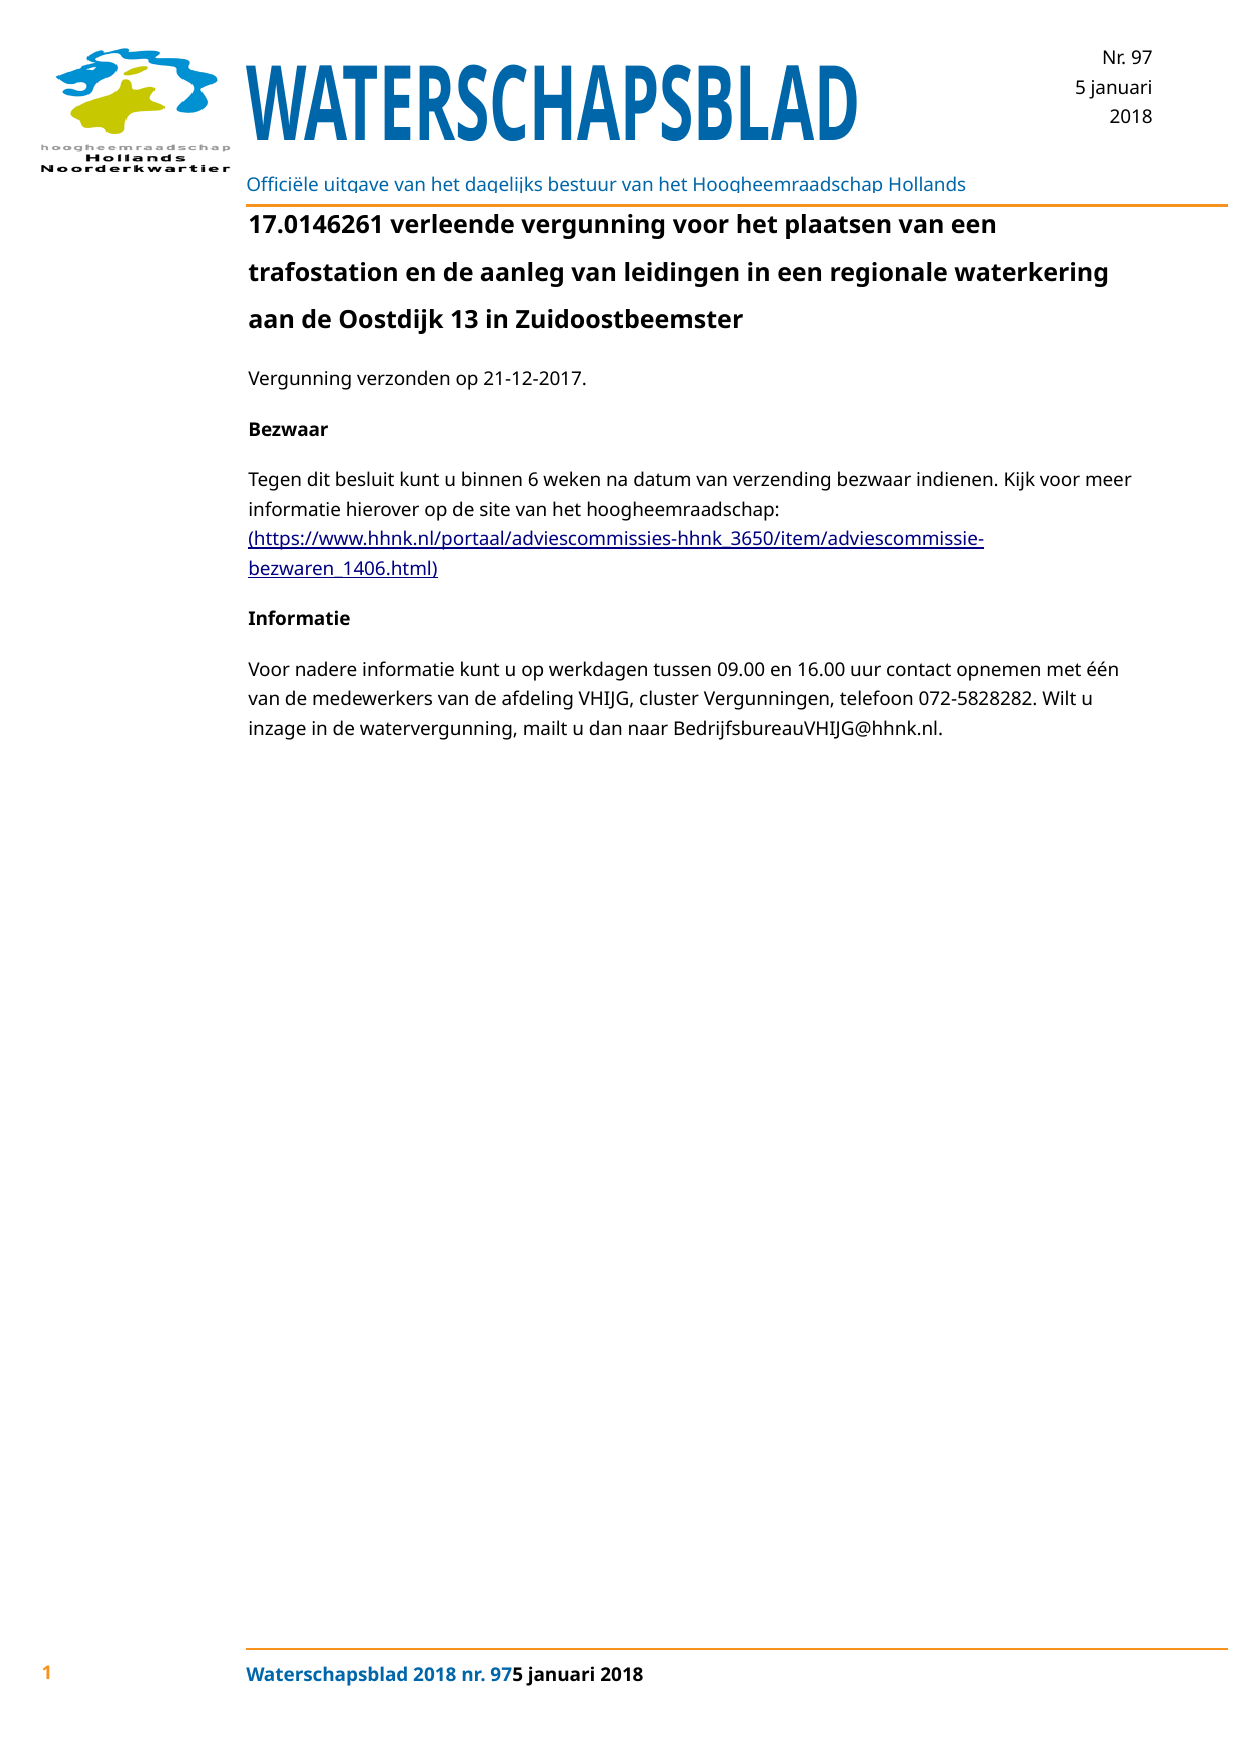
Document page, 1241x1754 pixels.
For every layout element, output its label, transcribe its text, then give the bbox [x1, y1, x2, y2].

text Informatie [248, 606, 1152, 631]
text Bezwaar [248, 416, 1152, 442]
text Vergunning verzonden op 21-12-2017. [248, 366, 1152, 391]
picture [41, 47, 231, 172]
text Tegen dit besluit kunt u binnen 6 weken na datum van verzending bezwaar indienen. Kijk voor meer informatie hierover op de site van het hoogheemraadschap: (https://www.hhnk.nl/portaal/adviescommissies-hhnk_3650/item/adviescommissie-bezwaren_1406.html) [248, 466, 1152, 581]
text 17.0146261 verleende vergunning voor het plaatsen van een trafostation en de aanleg van leidingen in een regionale waterkering aan de Oostdijk 13 in Zuidoostbeemster [248, 207, 1152, 336]
text Voor nadere informatie kunt u op werkdagen tussen 09.00 en 16.00 uur contact opnemen met één van de medewerkers van de afdeling VHIJG, cluster Vergunningen, telefoon 072-5828282. Wilt u inzage in de watervergunning, mailt u dan naar BedrijfsbureauVHIJG@hhnk.nl. [248, 656, 1152, 741]
